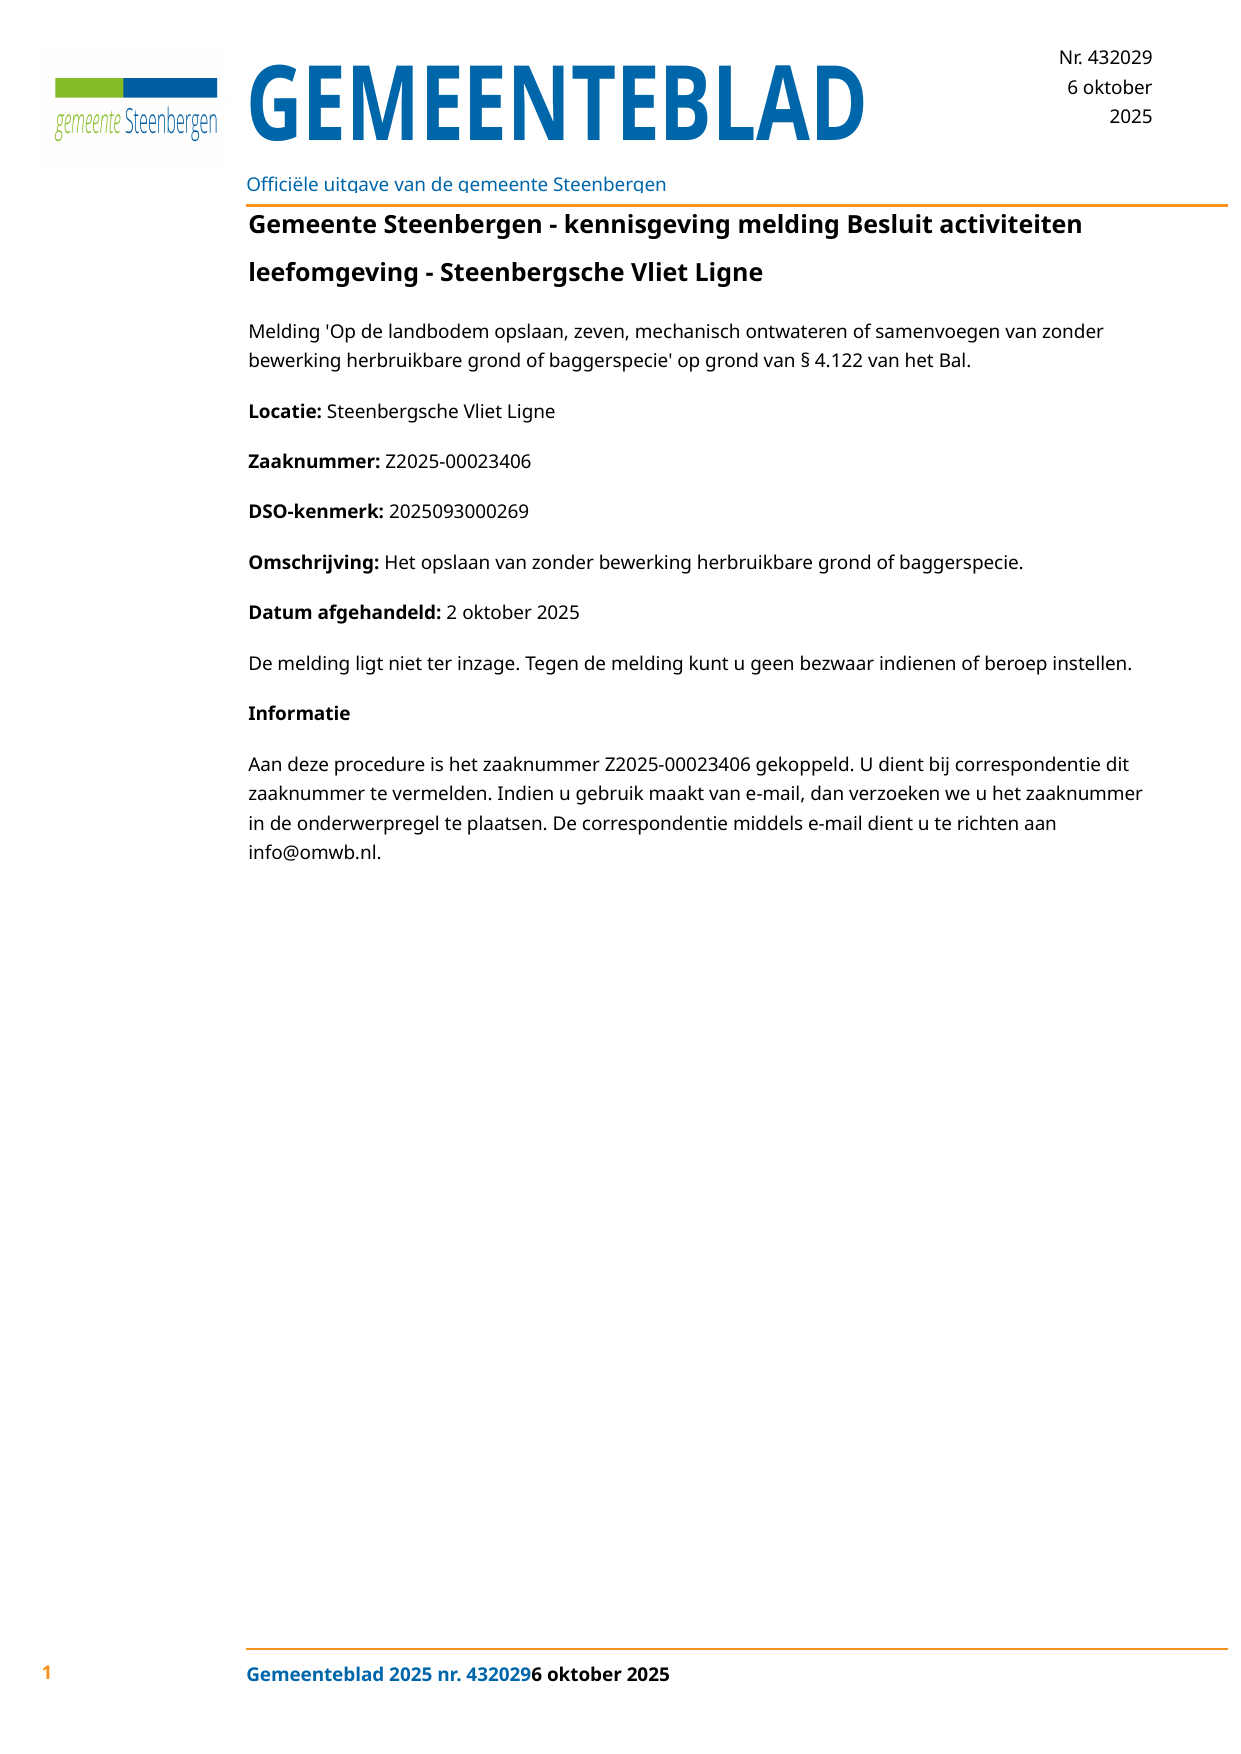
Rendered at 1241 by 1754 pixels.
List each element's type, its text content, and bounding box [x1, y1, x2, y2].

text Zaaknummer: Z2025-00023406 [248, 448, 1152, 474]
text Omschrijving: Het opslaan van zonder bewerking herbruikbare grond of baggerspecie. [248, 549, 1152, 575]
text Datum afgehandeld: 2 oktober 2025 [248, 599, 1152, 625]
text Aan deze procedure is het zaaknummer Z2025-00023406 gekoppeld. U dient bij correspondentie dit zaaknummer te vermelden. Indien u gebruik maakt van e-mail, dan verzoeken we u het zaaknummer in de onderwerpregel te plaatsen. De correspondentie middels e-mail dient u te richten aan info@omwb.nl. [248, 751, 1152, 865]
text Locatie: Steenbergsche Vliet Ligne [248, 398, 1152, 424]
picture [41, 47, 231, 172]
text Melding 'Op de landbodem opslaan, zeven, mechanisch ontwateren of samenvoegen van zonder bewerking herbruikbare grond of baggerspecie' op grond van § 4.122 van het Bal. [248, 318, 1152, 373]
text Gemeente Steenbergen - kennisgeving melding Besluit activiteiten leefomgeving - Steenbergsche Vliet Ligne [248, 207, 1152, 288]
text De melding ligt niet ter inzage. Tegen de melding kunt u geen bezwaar indienen of beroep instellen. [248, 650, 1152, 676]
text DSO-kenmerk: 2025093000269 [248, 499, 1152, 524]
text Informatie [248, 700, 1152, 726]
